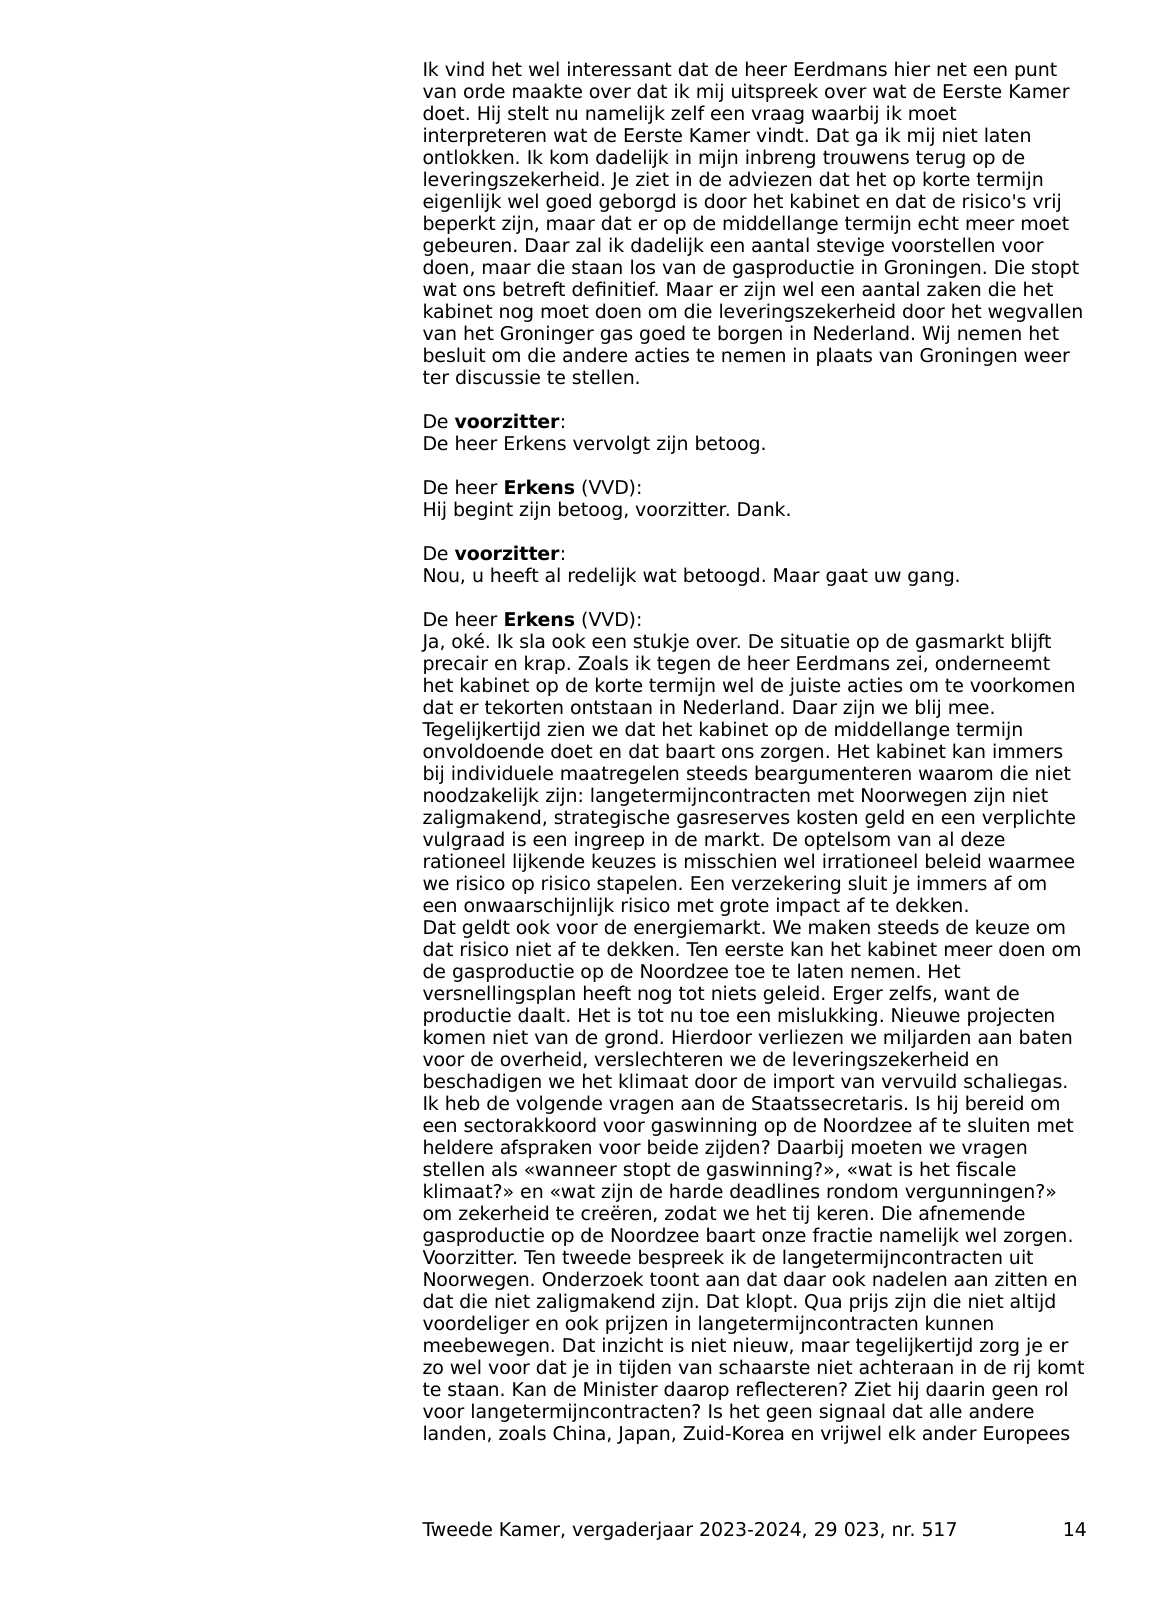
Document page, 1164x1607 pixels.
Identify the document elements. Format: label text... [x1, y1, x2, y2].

text De heer Erkens (VVD): [422, 477, 1087, 499]
text Ja, oké. Ik sla ook een stukje over. De situatie op de gasmarkt blijft precair en krap. Zoals ik tegen de heer Eerdmans zei, onderneemt het kabinet op de korte termijn wel de juiste acties om te voorkomen dat er tekorten ontstaan in Nederland. Daar zijn we blij mee. Tegelijkertijd zien we dat het kabinet op de middellange termijn onvoldoende doet en dat baart ons zorgen. Het kabinet kan immers bij individuele maatregelen steeds beargumenteren waarom die niet noodzakelijk zijn: langetermijncontracten met Noorwegen zijn niet zaligmakend, strategische gasreserves kosten geld en een verplichte vulgraad is een ingreep in de markt. De optelsom van al deze rationeel lijkende keuzes is misschien wel irrationeel beleid waarmee we risico op risico stapelen. Een verzekering sluit je immers af om een onwaarschijnlijk risico met grote impact af te dekken. [422, 631, 1087, 917]
text De heer Erkens vervolgt zijn betoog. [422, 433, 1087, 455]
text Ik vind het wel interessant dat de heer Eerdmans hier net een punt van orde maakte over dat ik mij uitspreek over wat de Eerste Kamer doet. Hij stelt nu namelijk zelf een vraag waarbij ik moet interpreteren wat de Eerste Kamer vindt. Dat ga ik mij niet laten ontlokken. Ik kom dadelijk in mijn inbreng trouwens terug op de leveringszekerheid. Je ziet in de adviezen dat het op korte termijn eigenlijk wel goed geborgd is door het kabinet en dat de risico's vrij beperkt zijn, maar dat er op de middellange termijn echt meer moet gebeuren. Daar zal ik dadelijk een aantal stevige voorstellen voor doen, maar die staan los van de gasproductie in Groningen. Die stopt wat ons betreft definitief. Maar er zijn wel een aantal zaken die het kabinet nog moet doen om die leveringszekerheid door het wegvallen van het Groninger gas goed te borgen in Nederland. Wij nemen het besluit om die andere acties te nemen in plaats van Groningen weer ter discussie te stellen. [422, 59, 1087, 389]
text Hij begint zijn betoog, voorzitter. Dank. [422, 499, 1087, 521]
text Nou, u heeft al redelijk wat betoogd. Maar gaat uw gang. [422, 565, 1087, 587]
text De voorzitter: [422, 411, 1087, 433]
text De voorzitter: [422, 543, 1087, 565]
text De heer Erkens (VVD): [422, 609, 1087, 631]
text Dat geldt ook voor de energiemarkt. We maken steeds de keuze om dat risico niet af te dekken. Ten eerste kan het kabinet meer doen om de gasproductie op de Noordzee toe te laten nemen. Het versnellingsplan heeft nog tot niets geleid. Erger zelfs, want de productie daalt. Het is tot nu toe een mislukking. Nieuwe projecten komen niet van de grond. Hierdoor verliezen we miljarden aan baten voor de overheid, verslechteren we de leveringszekerheid en beschadigen we het klimaat door de import van vervuild schaliegas. Ik heb de volgende vragen aan de Staatssecretaris. Is hij bereid om een sectorakkoord voor gaswinning op de Noordzee af te sluiten met heldere afspraken voor beide zijden? Daarbij moeten we vragen stellen als «wanneer stopt de gaswinning?», «wat is het fiscale klimaat?» en «wat zijn de harde deadlines rondom vergunningen?» om zekerheid te creëren, zodat we het tij keren. Die afnemende gasproductie op de Noordzee baart onze fractie namelijk wel zorgen. [422, 917, 1087, 1247]
text Voorzitter. Ten tweede bespreek ik de langetermijncontracten uit Noorwegen. Onderzoek toont aan dat daar ook nadelen aan zitten en dat die niet zaligmakend zijn. Dat klopt. Qua prijs zijn die niet altijd voordeliger en ook prijzen in langetermijncontracten kunnen meebewegen. Dat inzicht is niet nieuw, maar tegelijkertijd zorg je er zo wel voor dat je in tijden van schaarste niet achteraan in de rij komt te staan. Kan de Minister daarop reflecteren? Ziet hij daarin geen rol voor langetermijncontracten? Is het geen signaal dat alle andere landen, zoals China, Japan, Zuid-Korea en vrijwel elk ander Europees [422, 1247, 1087, 1444]
